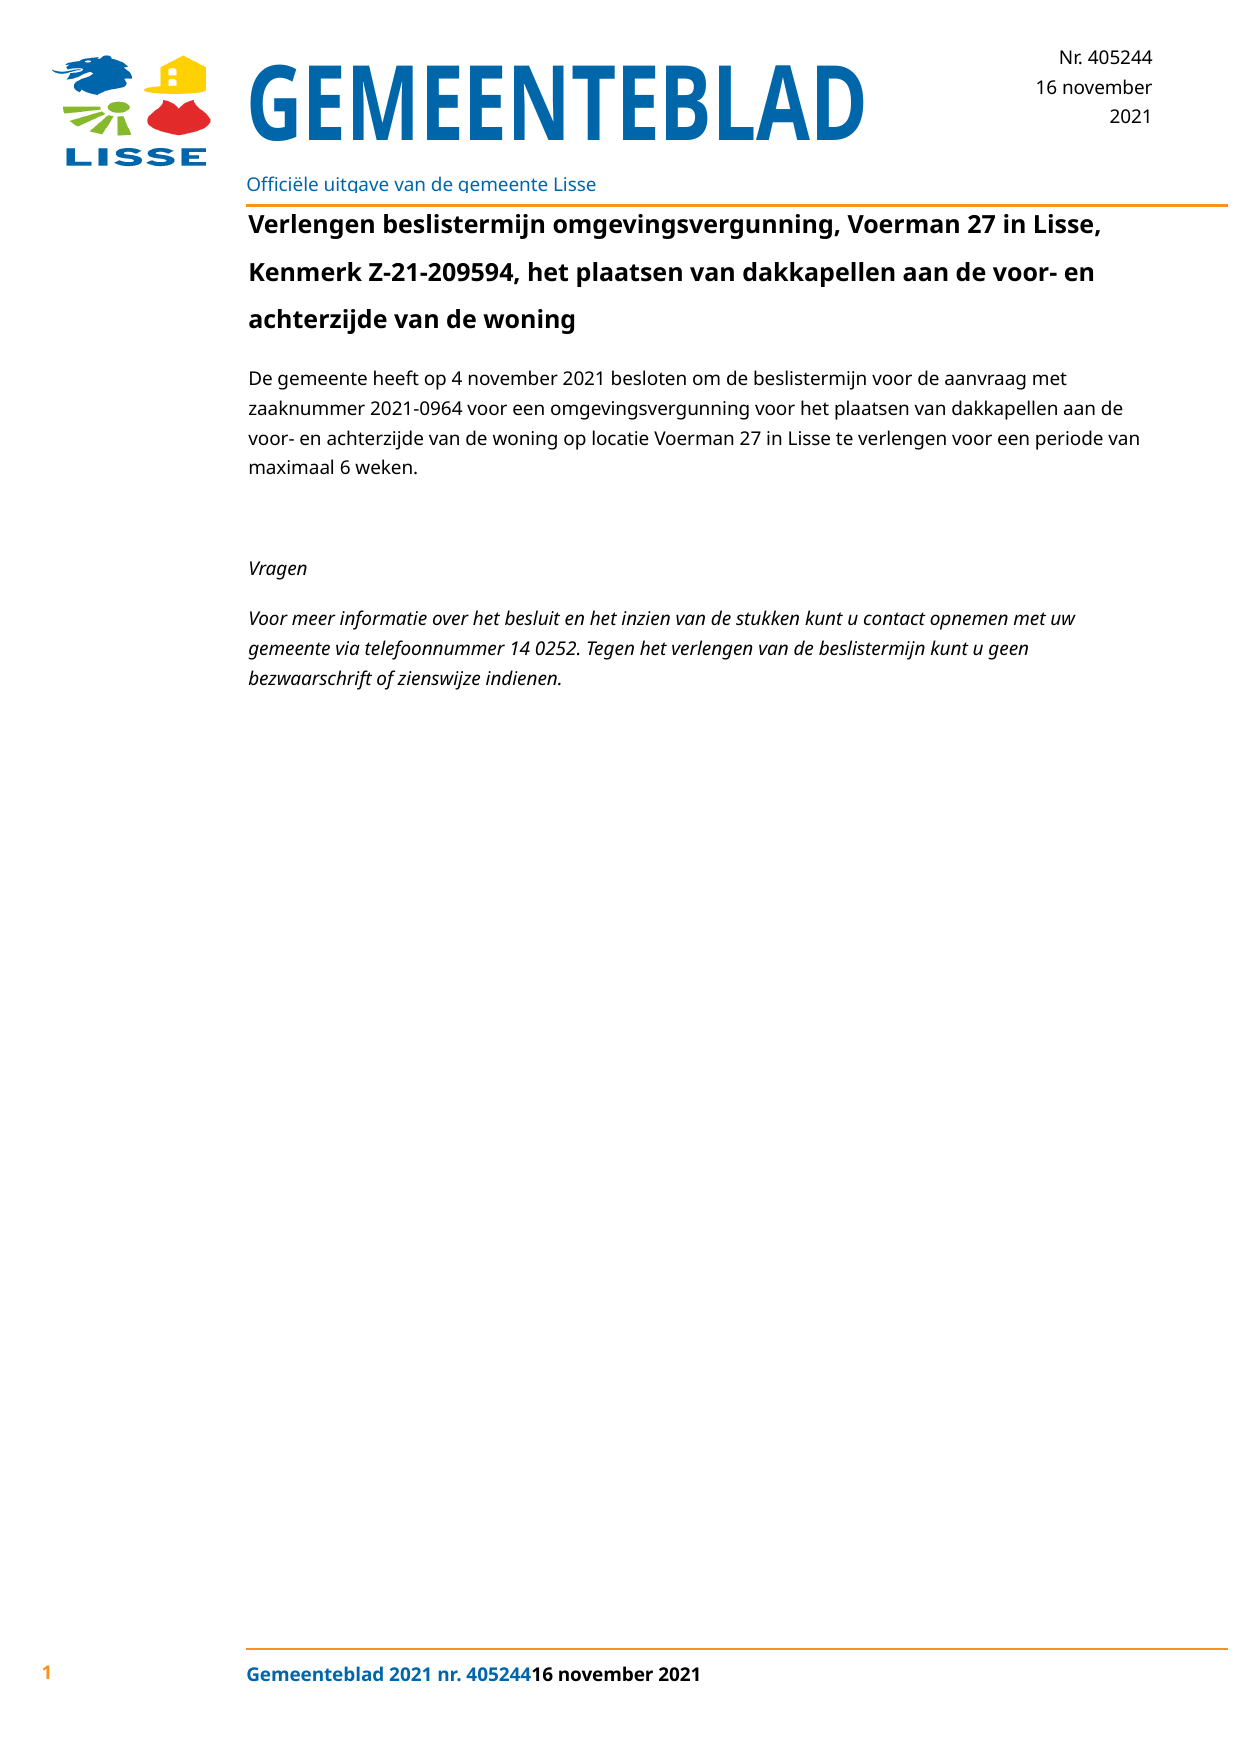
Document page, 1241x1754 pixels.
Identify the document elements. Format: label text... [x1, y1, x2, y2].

text Voor meer informatie over het besluit en het inzien van de stukken kunt u contact opnemen met uw gemeente via telefoonnummer 14 0252. Tegen het verlengen van de beslistermijn kunt u geen bezwaarschrift of zienswijze indienen. [248, 606, 1152, 690]
text De gemeente heeft op 4 november 2021 besloten om de beslistermijn voor de aanvraag met zaaknummer 2021-0964 voor een omgevingsvergunning voor het plaatsen van dakkapellen aan de voor- en achterzijde van de woning op locatie Voerman 27 in Lisse te verlengen voor een periode van maximaal 6 weken. [248, 366, 1152, 480]
picture [41, 47, 231, 172]
text Verlengen beslistermijn omgevingsvergunning, Voerman 27 in Lisse, Kenmerk Z-21-209594, het plaatsen van dakkapellen aan de voor- en achterzijde van de woning [248, 207, 1152, 336]
text Vragen [248, 555, 1152, 581]
